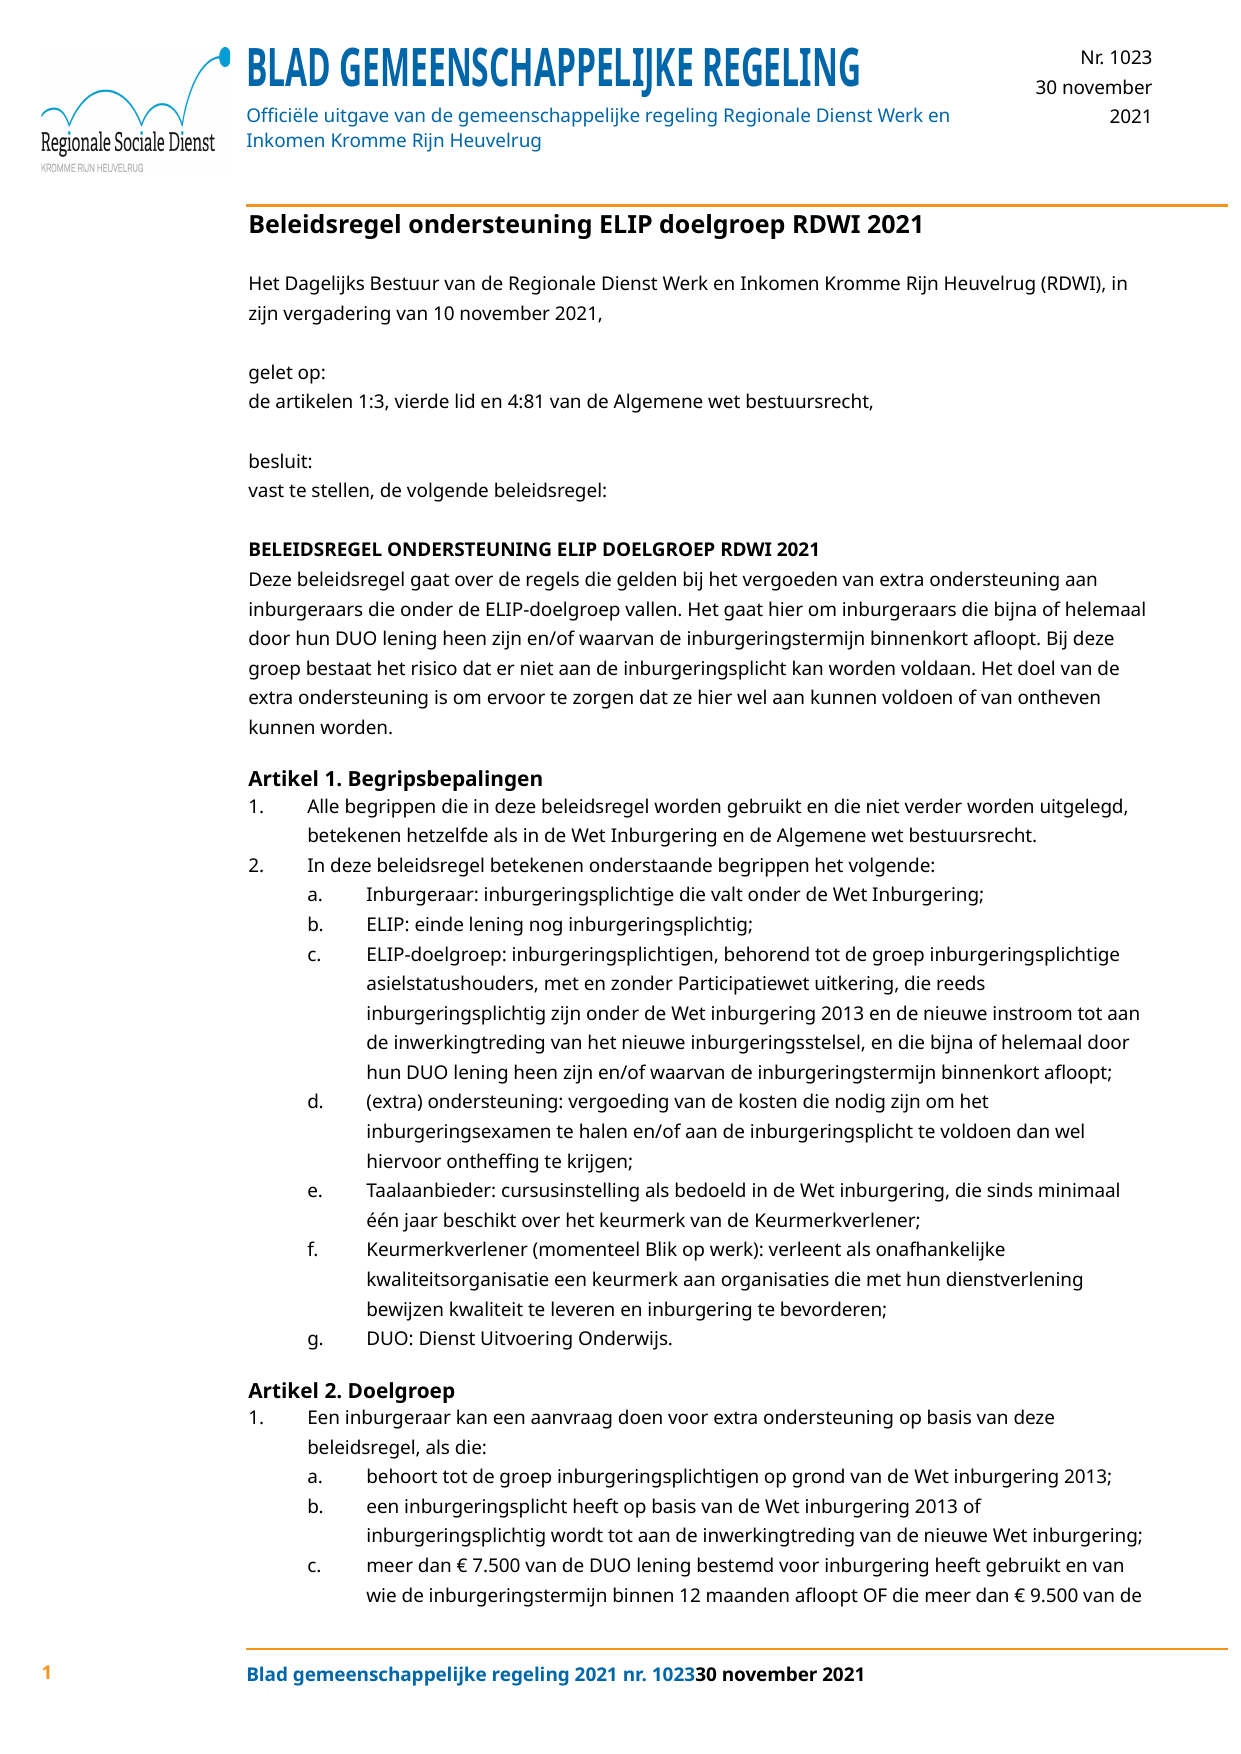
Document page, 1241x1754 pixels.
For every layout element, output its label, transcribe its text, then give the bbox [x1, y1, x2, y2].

list ELIP: einde lening nog inburgeringsplichtig; [307, 911, 1152, 937]
list DUO: Dienst Uitvoering Onderwijs. [307, 1325, 1152, 1351]
list Keurmerkverlener (momenteel Blik op werk): verleent als onafhankelijke kwaliteitsorganisatie een keurmerk aan organisaties die met hun dienstverlening bewijzen kwaliteit te leveren en inburgering te bevorderen; [307, 1237, 1152, 1322]
list Alle begrippen die in deze beleidsregel worden gebruikt en die niet verder worden uitgelegd, betekenen hetzelfde als in de Wet Inburgering en de Algemene wet bestuursrecht. [248, 793, 1152, 848]
text BELEIDSREGEL ONDERSTEUNING ELIP DOELGROEP RDWI 2021 [248, 537, 1152, 562]
text Deze beleidsregel gaat over de regels die gelden bij het vergoeden van extra ondersteuning aan inburgeraars die onder de ELIP-doelgroep vallen. Het gaat hier om inburgeraars die bijna of helemaal door hun DUO lening heen zijn en/of waarvan de inburgeringstermijn binnenkort afloopt. Bij deze groep bestaat het risico dat er niet aan de inburgeringsplicht kan worden voldaan. Het doel van de extra ondersteuning is om ervoor te zorgen dat ze hier wel aan kunnen voldoen of van ontheven kunnen worden. [248, 566, 1152, 740]
text de artikelen 1:3, vierde lid en 4:81 van de Algemene wet bestuursrecht, [248, 389, 1152, 414]
text Het Dagelijks Bestuur van de Regionale Dienst Werk en Inkomen Kromme Rijn Heuvelrug (RDWI), in zijn vergadering van 10 november 2021, [248, 270, 1152, 326]
list In deze beleidsregel betekenen onderstaande begrippen het volgende: [248, 852, 1152, 878]
list meer dan € 7.500 van de DUO lening bestemd voor inburgering heeft gebruikt en van wie de inburgeringstermijn binnen 12 maanden afloopt OF die meer dan € 9.500 van de [307, 1552, 1152, 1607]
text Artikel 1. Begripsbepalingen [248, 764, 1152, 793]
text vast te stellen, de volgende beleidsregel: [248, 477, 1152, 503]
list een inburgeringsplicht heeft op basis van de Wet inburgering 2013 of inburgeringsplichtig wordt tot aan de inwerkingtreding van de nieuwe Wet inburgering; [307, 1493, 1152, 1548]
text besluit: [248, 448, 1152, 473]
list ELIP-doelgroep: inburgeringsplichtigen, behorend tot de groep inburgeringsplichtige asielstatushouders, met en zonder Participatiewet uitkering, die reeds inburgeringsplichtig zijn onder de Wet inburgering 2013 en de nieuwe instroom tot aan de inwerkingtreding van het nieuwe inburgeringsstelsel, en die bijna of helemaal door hun DUO lening heen zijn en/of waarvan de inburgeringstermijn binnenkort afloopt; [307, 941, 1152, 1085]
list (extra) ondersteuning: vergoeding van de kosten die nodig zijn om het inburgeringsexamen te halen en/of aan de inburgeringsplicht te voldoen dan wel hiervoor ontheffing te krijgen; [307, 1089, 1152, 1174]
list Taalaanbieder: cursusinstelling als bedoeld in de Wet inburgering, die sinds minimaal één jaar beschikt over het keurmerk van de Keurmerkverlener; [307, 1177, 1152, 1233]
text Beleidsregel ondersteuning ELIP doelgroep RDWI 2021 [248, 207, 1152, 241]
list Een inburgeraar kan een aanvraag doen voor extra ondersteuning op basis van deze beleidsregel, als die: [248, 1404, 1152, 1459]
list Inburgeraar: inburgeringsplichtige die valt onder de Wet Inburgering; [307, 882, 1152, 907]
picture [41, 47, 231, 172]
text Artikel 2. Doelgroep [248, 1376, 1152, 1404]
list behoort tot de groep inburgeringsplichtigen op grond van de Wet inburgering 2013; [307, 1463, 1152, 1489]
text gelet op: [248, 359, 1152, 385]
